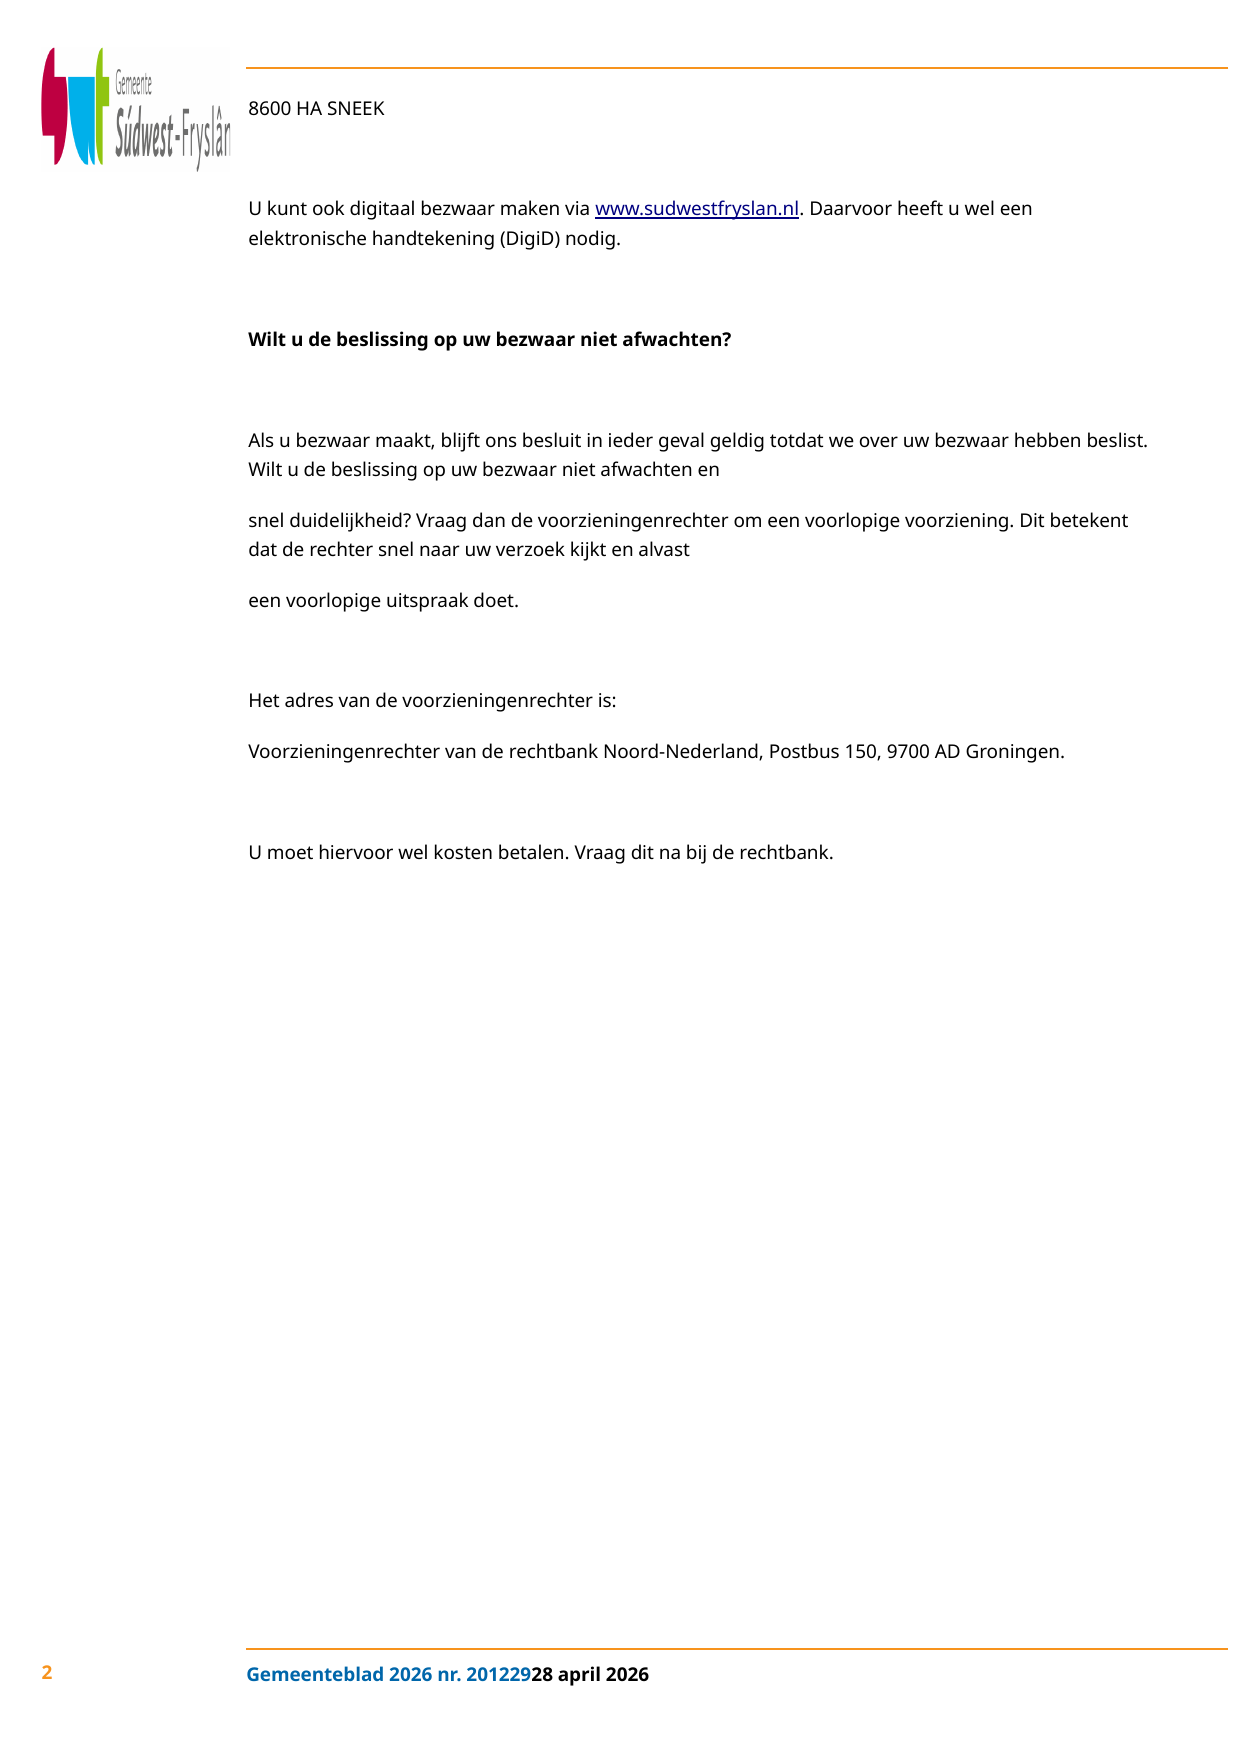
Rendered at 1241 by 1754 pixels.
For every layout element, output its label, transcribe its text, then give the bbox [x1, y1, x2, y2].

text snel duidelijkheid? Vraag dan de voorzieningenrechter om een voorlopige voorziening. Dit betekent dat de rechter snel naar uw verzoek kijkt en alvast [248, 507, 1152, 562]
text een voorlopige uitspraak doet. [248, 587, 1152, 613]
text Het adres van de voorzieningenrechter is: [248, 688, 1152, 713]
text U moet hiervoor wel kosten betalen. Vraag dit na bij de rechtbank. [248, 839, 1152, 865]
text 8600 HA SNEEK [248, 95, 1152, 121]
text Voorzieningenrechter van de rechtbank Noord-Nederland, Postbus 150, 9700 AD Groningen. [248, 738, 1152, 764]
text Als u bezwaar maakt, blijft ons besluit in ieder geval geldig totdat we over uw bezwaar hebben beslist. Wilt u de beslissing op uw bezwaar niet afwachten en [248, 427, 1152, 482]
text U kunt ook digitaal bezwaar maken via www.sudwestfryslan.nl. Daarvoor heeft u wel een elektronische handtekening (DigiD) nodig. [248, 196, 1152, 251]
text Wilt u de beslissing op uw bezwaar niet afwachten? [248, 326, 1152, 352]
picture [41, 47, 231, 172]
